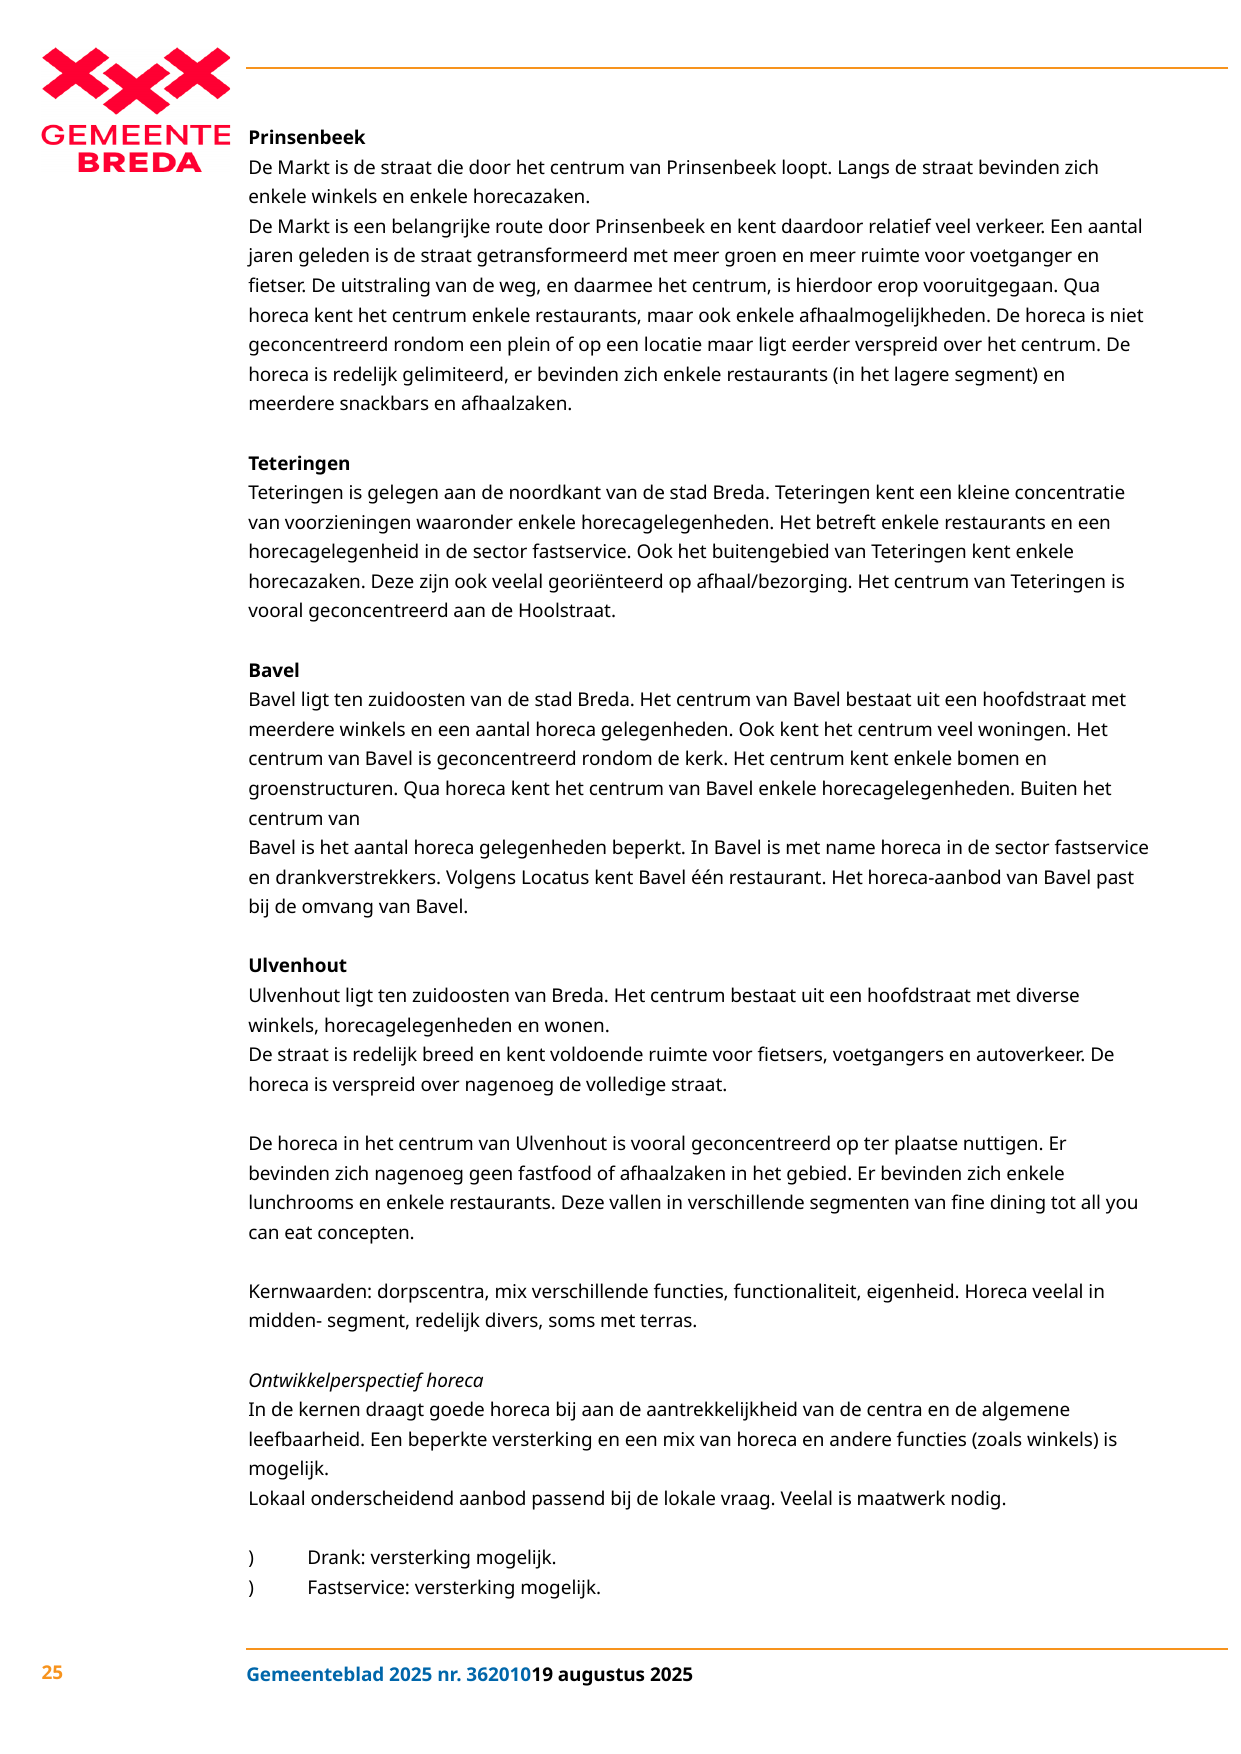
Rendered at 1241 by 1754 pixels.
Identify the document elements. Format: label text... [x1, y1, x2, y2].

text Prinsenbeek [248, 124, 1152, 150]
text De straat is redelijk breed en kent voldoende ruimte voor fietsers, voetgangers en autoverkeer. De horeca is verspreid over nagenoeg de volledige straat. [248, 1041, 1152, 1097]
picture [41, 47, 231, 172]
text Bavel [248, 657, 1152, 683]
text Kernwaarden: dorpscentra, mix verschillende functies, functionaliteit, eigenheid. Horeca veelal in midden- segment, redelijk divers, soms met terras. [248, 1278, 1152, 1333]
text Ulvenhout ligt ten zuidoosten van Breda. Het centrum bestaat uit een hoofdstraat met diverse winkels, horecagelegenheden en wonen. [248, 982, 1152, 1038]
text Lokaal onderscheidend aanbod passend bij de lokale vraag. Veelal is maatwerk nodig. [248, 1485, 1152, 1511]
text De horeca in het centrum van Ulvenhout is vooral geconcentreerd op ter plaatse nuttigen. Er bevinden zich nagenoeg geen fastfood of afhaalzaken in het gebied. Er bevinden zich enkele lunchrooms en enkele restaurants. Deze vallen in verschillende segmenten van fine dining tot all you can eat concepten. [248, 1130, 1152, 1245]
text Bavel ligt ten zuidoosten van de stad Breda. Het centrum van Bavel bestaat uit een hoofdstraat met meerdere winkels en een aantal horeca gelegenheden. Ook kent het centrum veel woningen. Het centrum van Bavel is geconcentreerd rondom de kerk. Het centrum kent enkele bomen en groenstructuren. Qua horeca kent het centrum van Bavel enkele horecagelegenheden. Buiten het centrum van [248, 686, 1152, 831]
text In de kernen draagt goede horeca bij aan de aantrekkelijkheid van de centra en de algemene leefbaarheid. Een beperkte versterking en een mix van horeca en andere functies (zoals winkels) is mogelijk. [248, 1396, 1152, 1481]
text Teteringen [248, 450, 1152, 476]
text Bavel is het aantal horeca gelegenheden beperkt. In Bavel is met name horeca in de sector fastservice en drankverstrekkers. Volgens Locatus kent Bavel één restaurant. Het horeca-aanbod van Bavel past bij de omvang van Bavel. [248, 834, 1152, 919]
text Teteringen is gelegen aan de noordkant van de stad Breda. Teteringen kent een kleine concentratie van voorzieningen waaronder enkele horecagelegenheden. Het betreft enkele restaurants en een horecagelegenheid in de sector fastservice. Ook het buitengebied van Teteringen kent enkele horecazaken. Deze zijn ook veelal georiënteerd op afhaal/bezorging. Het centrum van Teteringen is vooral geconcentreerd aan de Hoolstraat. [248, 479, 1152, 623]
list Fastservice: versterking mogelijk. [248, 1574, 1152, 1600]
text Ontwikkelperspectief horeca [248, 1367, 1152, 1393]
text De Markt is de straat die door het centrum van Prinsenbeek loopt. Langs de straat bevinden zich enkele winkels en enkele horecazaken. [248, 154, 1152, 209]
text Ulvenhout [248, 953, 1152, 978]
text De Markt is een belangrijke route door Prinsenbeek en kent daardoor relatief veel verkeer. Een aantal jaren geleden is de straat getransformeerd met meer groen en meer ruimte voor voetganger en fietser. De uitstraling van de weg, en daarmee het centrum, is hierdoor erop vooruitgegaan. Qua horeca kent het centrum enkele restaurants, maar ook enkele afhaalmogelijkheden. De horeca is niet geconcentreerd rondom een plein of op een locatie maar ligt eerder verspreid over het centrum. De horeca is redelijk gelimiteerd, er bevinden zich enkele restaurants (in het lagere segment) en meerdere snackbars en afhaalzaken. [248, 213, 1152, 416]
list Drank: versterking mogelijk. [248, 1544, 1152, 1570]
